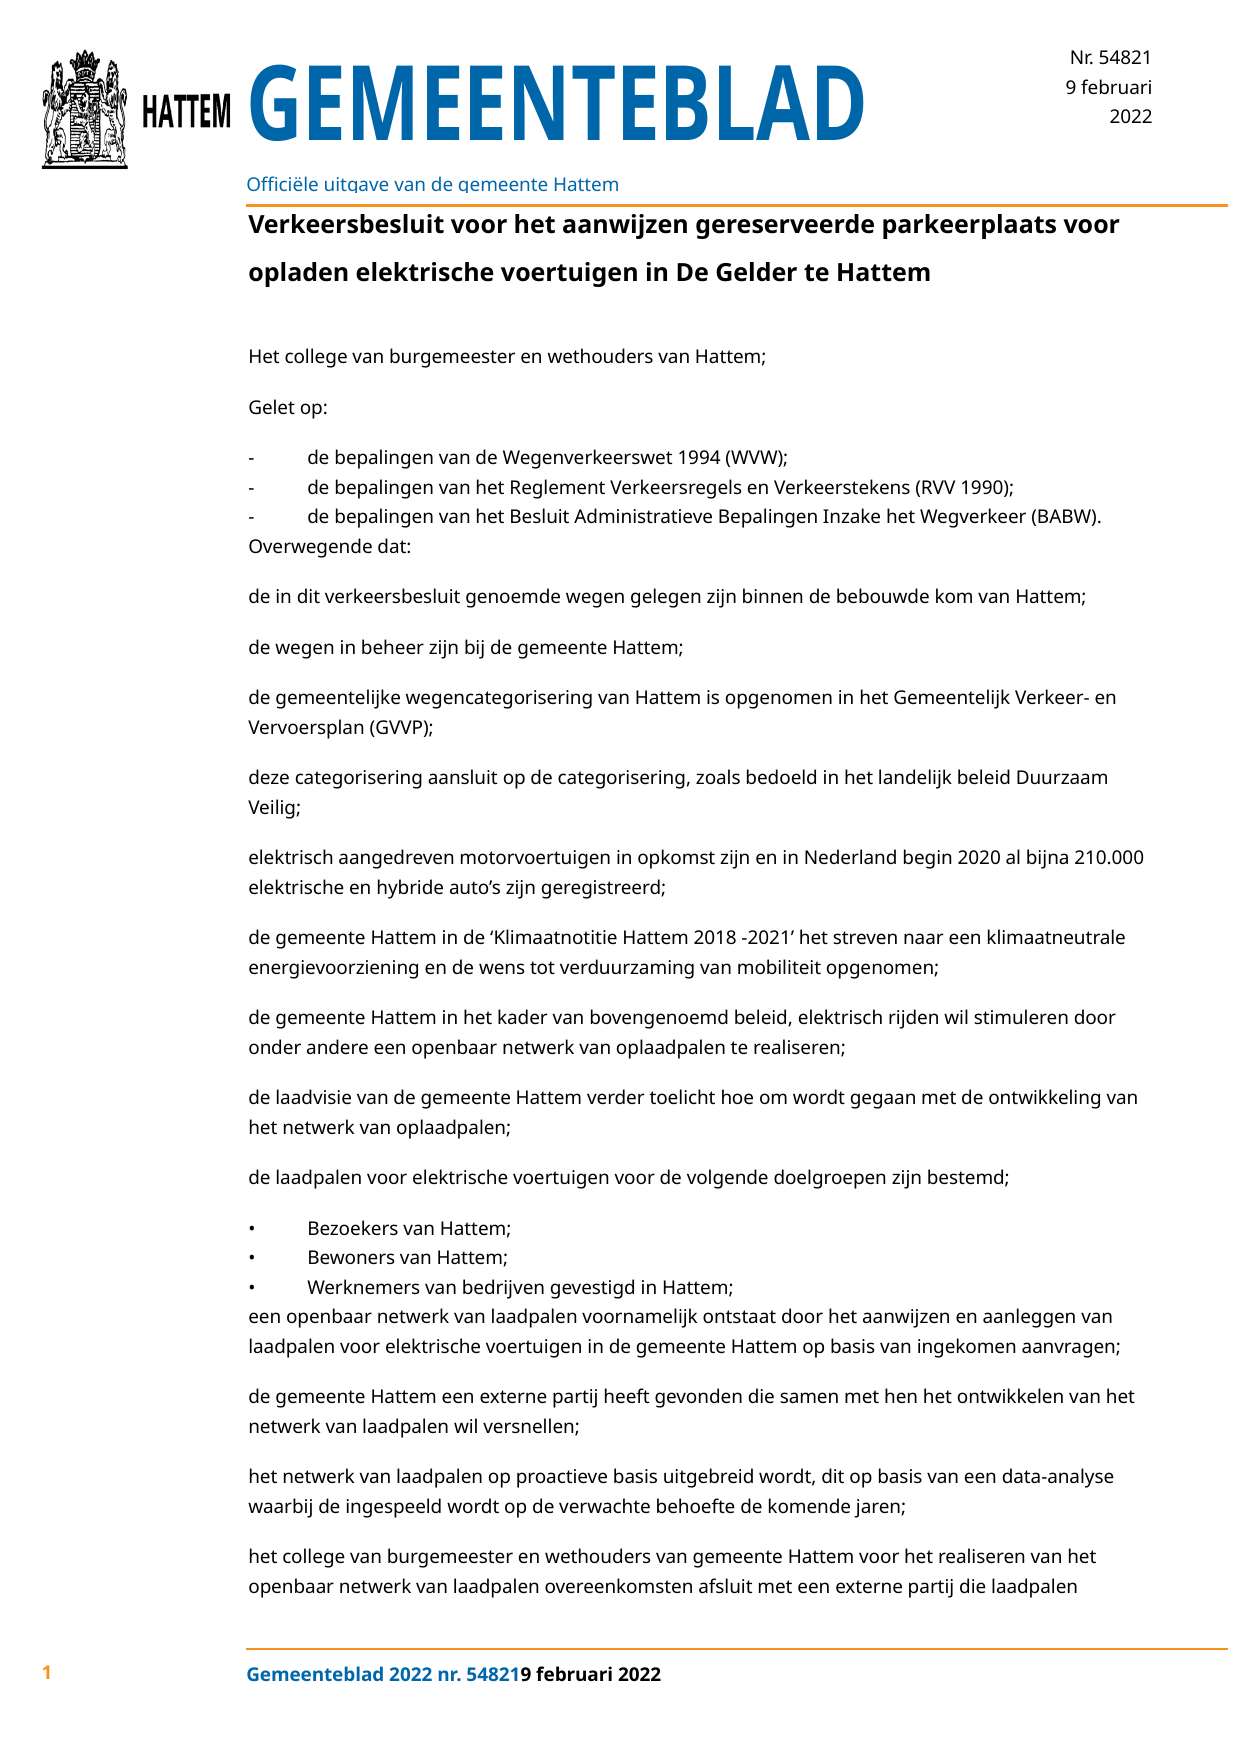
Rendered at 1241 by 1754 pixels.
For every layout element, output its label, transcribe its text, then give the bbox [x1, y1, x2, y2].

text de gemeentelijke wegencategorisering van Hattem is opgenomen in het Gemeentelijk Verkeer- en Vervoersplan (GVVP); [248, 684, 1152, 740]
picture [41, 47, 231, 172]
text Overwegende dat: [248, 533, 1152, 559]
list de bepalingen van het Reglement Verkeersregels en Verkeerstekens (RVV 1990); [248, 474, 1152, 500]
list de bepalingen van het Besluit Administratieve Bepalingen Inzake het Wegverkeer (BABW). [248, 504, 1152, 529]
text Verkeersbesluit voor het aanwijzen gereserveerde parkeerplaats voor opladen elektrische voertuigen in De Gelder te Hattem [248, 207, 1152, 288]
text de in dit verkeersbesluit genoemde wegen gelegen zijn binnen de bebouwde kom van Hattem; [248, 584, 1152, 609]
text de wegen in beheer zijn bij de gemeente Hattem; [248, 634, 1152, 660]
list Bezoekers van Hattem; [248, 1215, 1152, 1241]
text de gemeente Hattem een externe partij heeft gevonden die samen met hen het ontwikkelen van het netwerk van laadpalen wil versnellen; [248, 1384, 1152, 1439]
text elektrisch aangedreven motorvoertuigen in opkomst zijn en in Nederland begin 2020 al bijna 210.000 elektrische en hybride auto’s zijn geregistreerd; [248, 844, 1152, 900]
list Werknemers van bedrijven gevestigd in Hattem; [248, 1274, 1152, 1300]
text het netwerk van laadpalen op proactieve basis uitgebreid wordt, dit op basis van een data-analyse waarbij de ingespeeld wordt op de verwachte behoefte de komende jaren; [248, 1464, 1152, 1519]
text een openbaar netwerk van laadpalen voornamelijk ontstaat door het aanwijzen en aanleggen van laadpalen voor elektrische voertuigen in de gemeente Hattem op basis van ingekomen aanvragen; [248, 1304, 1152, 1359]
list Bewoners van Hattem; [248, 1244, 1152, 1270]
text de gemeente Hattem in de ‘Klimaatnotitie Hattem 2018 -2021’ het streven naar een klimaatneutrale energievoorziening en de wens tot verduurzaming van mobiliteit opgenomen; [248, 924, 1152, 980]
text de laadpalen voor elektrische voertuigen voor de volgende doelgroepen zijn bestemd; [248, 1164, 1152, 1190]
text deze categorisering aansluit op de categorisering, zoals bedoeld in het landelijk beleid Duurzaam Veilig; [248, 764, 1152, 820]
list de bepalingen van de Wegenverkeerswet 1994 (WVW); [248, 444, 1152, 470]
text de gemeente Hattem in het kader van bovengenoemd beleid, elektrisch rijden wil stimuleren door onder andere een openbaar netwerk van oplaadpalen te realiseren; [248, 1004, 1152, 1060]
text Het college van burgemeester en wethouders van Hattem; [248, 344, 1152, 369]
text het college van burgemeester en wethouders van gemeente Hattem voor het realiseren van het openbaar netwerk van laadpalen overeenkomsten afsluit met een externe partij die laadpalen [248, 1544, 1152, 1599]
text de laadvisie van de gemeente Hattem verder toelicht hoe om wordt gegaan met de ontwikkeling van het netwerk van oplaadpalen; [248, 1084, 1152, 1140]
text Gelet op: [248, 394, 1152, 420]
